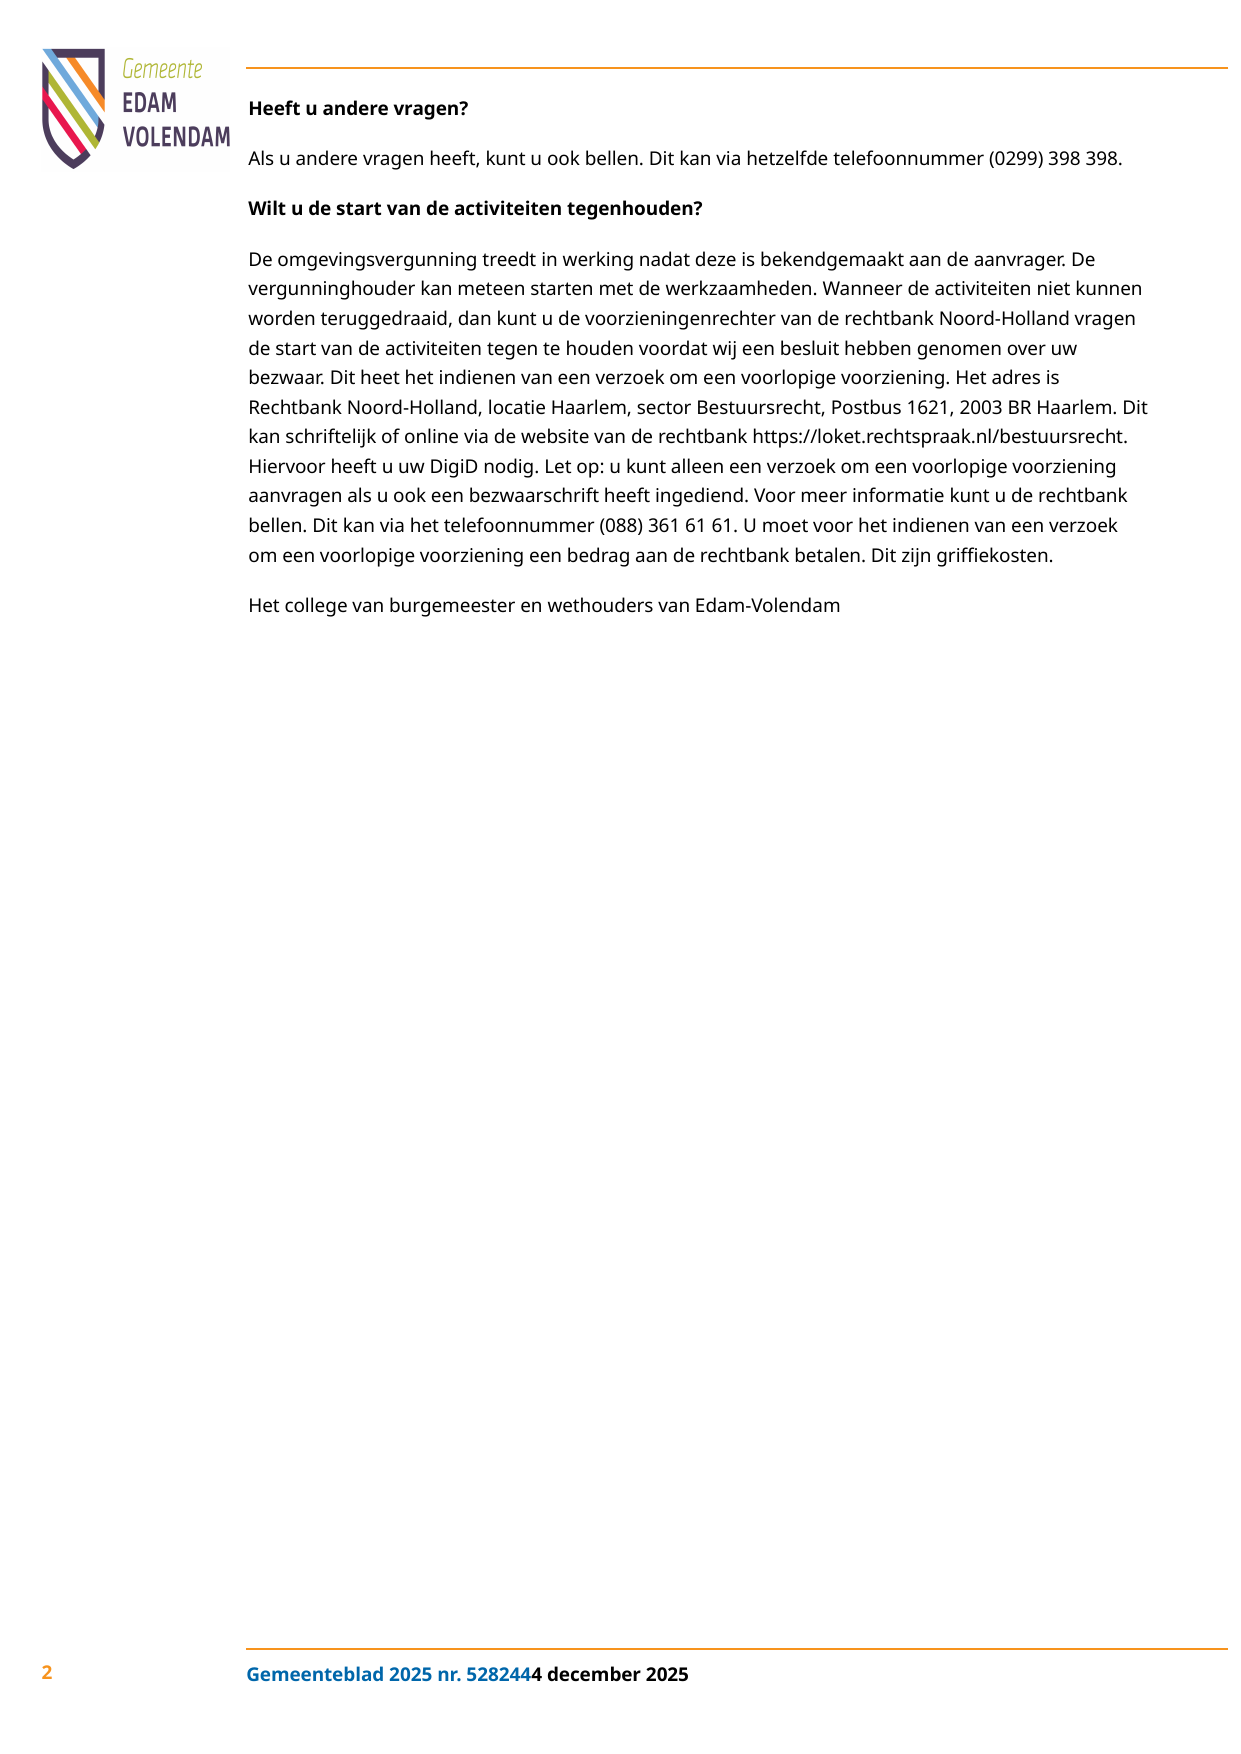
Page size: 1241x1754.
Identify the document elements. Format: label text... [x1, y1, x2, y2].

text Wilt u de start van de activiteiten tegenhouden? [248, 196, 1152, 221]
text Het college van burgemeester en wethouders van Edam-Volendam [248, 592, 1152, 618]
picture [41, 47, 231, 172]
text Als u andere vragen heeft, kunt u ook bellen. Dit kan via hetzelfde telefoonnummer (0299) 398 398. [248, 145, 1152, 171]
text Heeft u andere vragen? [248, 95, 1152, 121]
text De omgevingsvergunning treedt in werking nadat deze is bekendgemaakt aan de aanvrager. De vergunninghouder kan meteen starten met de werkzaamheden. Wanneer de activiteiten niet kunnen worden teruggedraaid, dan kunt u de voorzieningenrechter van de rechtbank Noord-Holland vragen de start van de activiteiten tegen te houden voordat wij een besluit hebben genomen over uw bezwaar. Dit heet het indienen van een verzoek om een voorlopige voorziening. Het adres is Rechtbank Noord-Holland, locatie Haarlem, sector Bestuursrecht, Postbus 1621, 2003 BR Haarlem. Dit kan schriftelijk of online via de website van de rechtbank https://loket.rechtspraak.nl/bestuursrecht. Hiervoor heeft u uw DigiD nodig. Let op: u kunt alleen een verzoek om een voorlopige voorziening aanvragen als u ook een bezwaarschrift heeft ingediend. Voor meer informatie kunt u de rechtbank bellen. Dit kan via het telefoonnummer (088) 361 61 61. U moet voor het indienen van een verzoek om een voorlopige voorziening een bedrag aan de rechtbank betalen. Dit zijn griffiekosten. [248, 246, 1152, 568]
